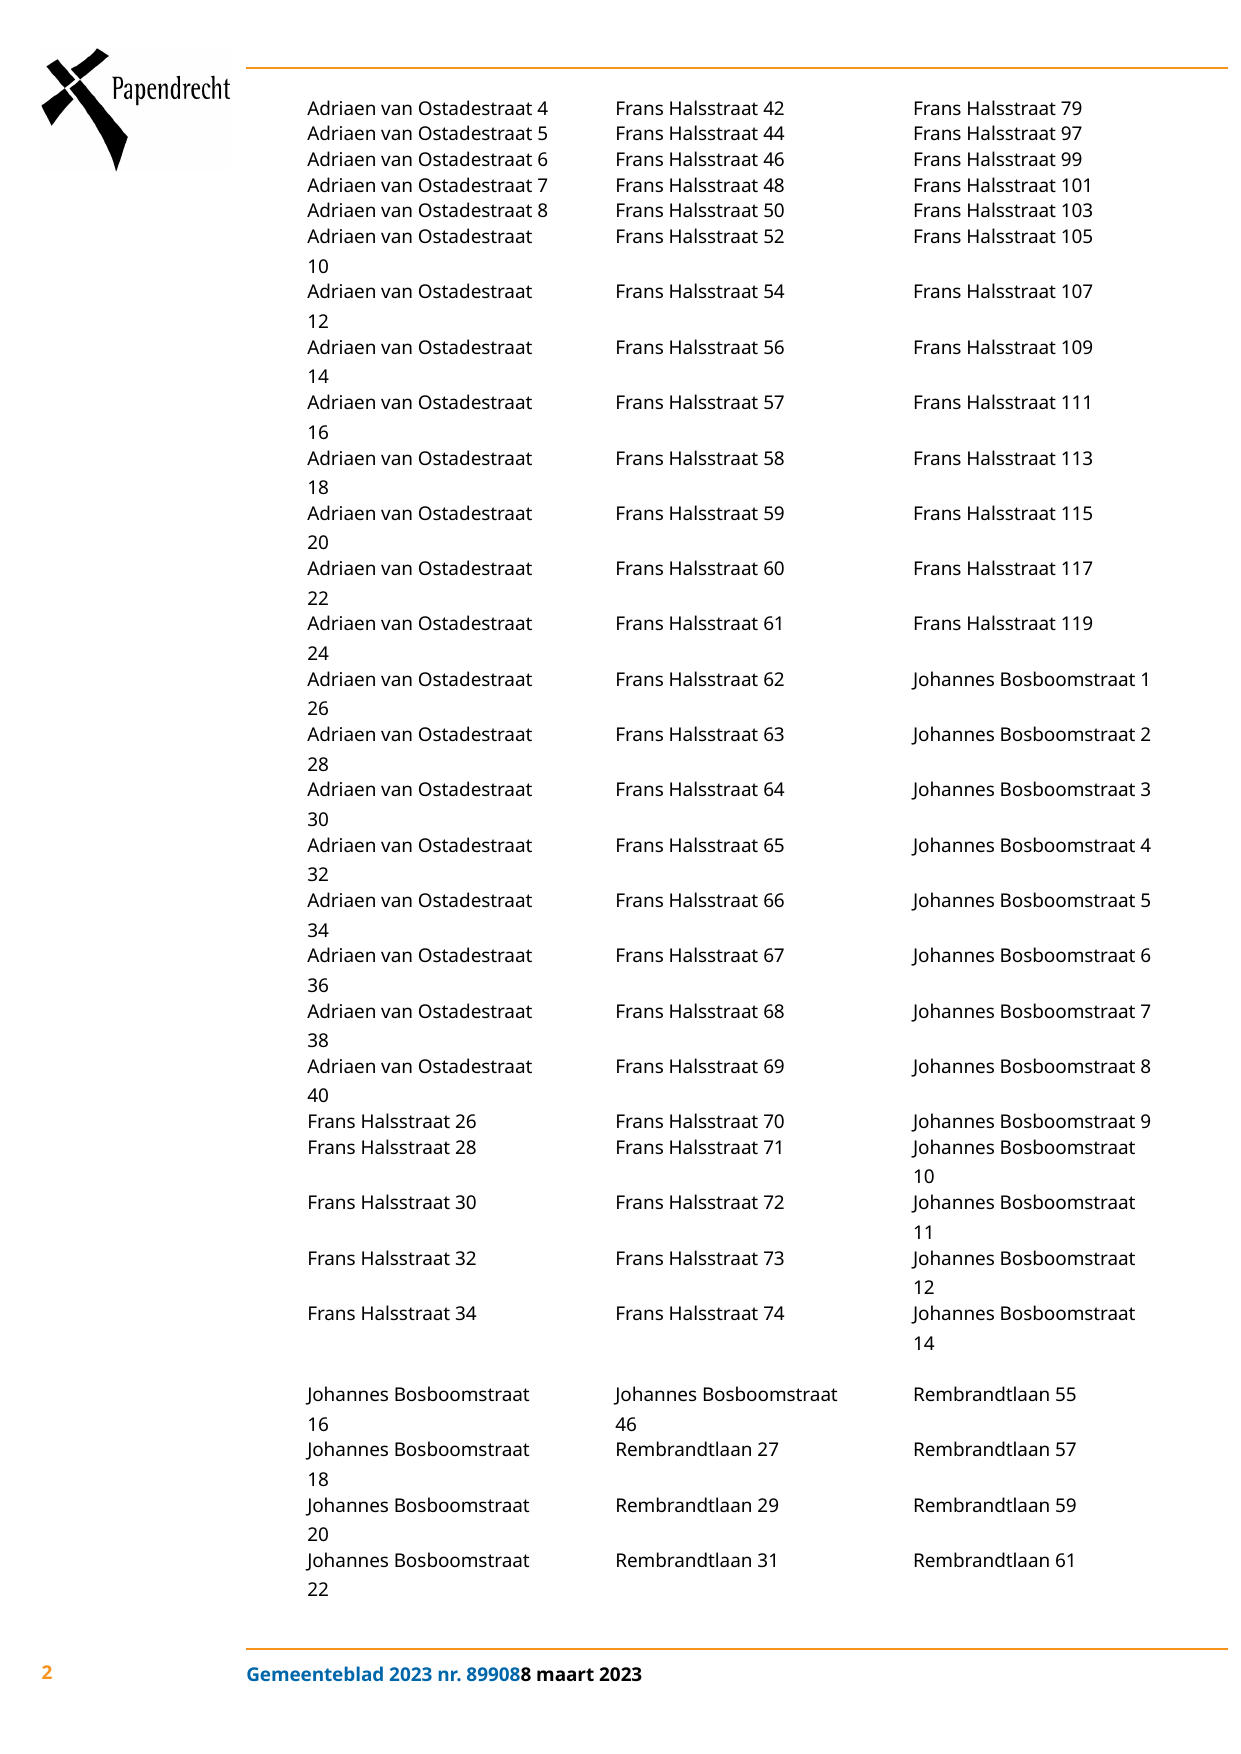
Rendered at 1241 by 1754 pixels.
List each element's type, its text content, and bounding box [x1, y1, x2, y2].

table_cell Frans Halsstraat 71 [556, 1134, 854, 1189]
table_cell Frans Halsstraat 70 [556, 1109, 854, 1134]
table_cell Frans Halsstraat 63 [556, 721, 854, 777]
table_cell Johannes Bosboomstraat 46 [556, 1381, 854, 1436]
table_cell Johannes Bosboomstraat 16 [248, 1381, 556, 1436]
table_cell Adriaen van Ostadestraat 6 [248, 146, 556, 172]
table_cell Frans Halsstraat 56 [556, 334, 854, 389]
table_cell Rembrandtlaan 57 [854, 1436, 1152, 1492]
table_cell Frans Halsstraat 109 [854, 334, 1152, 389]
table_cell Johannes Bosboomstraat 5 [854, 887, 1152, 942]
table_cell Frans Halsstraat 66 [556, 887, 854, 942]
table_cell Johannes Bosboomstraat 20 [248, 1492, 556, 1547]
table_cell Johannes Bosboomstraat 18 [248, 1436, 556, 1492]
table_cell Frans Halsstraat 59 [556, 500, 854, 555]
table_cell Frans Halsstraat 48 [556, 172, 854, 198]
table_cell Frans Halsstraat 107 [854, 279, 1152, 334]
table_cell Adriaen van Ostadestraat 20 [248, 500, 556, 555]
table_cell Frans Halsstraat 117 [854, 555, 1152, 611]
table_cell Rembrandtlaan 59 [854, 1492, 1152, 1547]
table_cell Frans Halsstraat 28 [248, 1134, 556, 1189]
table_cell Rembrandtlaan 55 [854, 1381, 1152, 1436]
table_cell Johannes Bosboomstraat 22 [248, 1547, 556, 1602]
table_cell Frans Halsstraat 119 [854, 611, 1152, 666]
table_cell Frans Halsstraat 111 [854, 389, 1152, 445]
table_cell Adriaen van Ostadestraat 22 [248, 555, 556, 611]
table_cell Frans Halsstraat 26 [248, 1109, 556, 1134]
table_cell Frans Halsstraat 34 [248, 1300, 556, 1355]
table_cell Frans Halsstraat 57 [556, 389, 854, 445]
table_cell Frans Halsstraat 64 [556, 777, 854, 832]
table_cell Frans Halsstraat 52 [556, 224, 854, 279]
table_cell Adriaen van Ostadestraat 10 [248, 224, 556, 279]
table_cell Adriaen van Ostadestraat 28 [248, 721, 556, 777]
table_cell Johannes Bosboomstraat 8 [854, 1053, 1152, 1108]
table_cell Adriaen van Ostadestraat 16 [248, 389, 556, 445]
table_cell Frans Halsstraat 113 [854, 445, 1152, 500]
table_cell Adriaen van Ostadestraat 5 [248, 121, 556, 146]
table_cell Adriaen van Ostadestraat 30 [248, 777, 556, 832]
table_cell Frans Halsstraat 54 [556, 279, 854, 334]
picture [41, 47, 231, 172]
table_cell Adriaen van Ostadestraat 18 [248, 445, 556, 500]
table_cell Frans Halsstraat 61 [556, 611, 854, 666]
table_cell [854, 1355, 1152, 1381]
table_cell Frans Halsstraat 74 [556, 1300, 854, 1355]
table_cell Frans Halsstraat 72 [556, 1190, 854, 1245]
table_cell Frans Halsstraat 97 [854, 121, 1152, 146]
table_cell Adriaen van Ostadestraat 38 [248, 998, 556, 1053]
table_cell Frans Halsstraat 65 [556, 832, 854, 887]
table_cell Frans Halsstraat 46 [556, 146, 854, 172]
table_cell Frans Halsstraat 60 [556, 555, 854, 611]
table_cell Rembrandtlaan 61 [854, 1547, 1152, 1602]
table_cell Adriaen van Ostadestraat 8 [248, 198, 556, 223]
table_cell Frans Halsstraat 101 [854, 172, 1152, 198]
table_cell Frans Halsstraat 58 [556, 445, 854, 500]
table_cell Adriaen van Ostadestraat 34 [248, 887, 556, 942]
table_cell Frans Halsstraat 42 [556, 95, 854, 121]
table_cell Frans Halsstraat 30 [248, 1190, 556, 1245]
table_cell Frans Halsstraat 67 [556, 943, 854, 998]
table_cell Johannes Bosboomstraat 3 [854, 777, 1152, 832]
table_cell Johannes Bosboomstraat 2 [854, 721, 1152, 777]
table_cell [248, 1355, 556, 1381]
table_cell Adriaen van Ostadestraat 4 [248, 95, 556, 121]
table_cell Rembrandtlaan 31 [556, 1547, 854, 1602]
table_cell Johannes Bosboomstraat 1 [854, 666, 1152, 721]
table_cell Frans Halsstraat 99 [854, 146, 1152, 172]
table_cell Frans Halsstraat 79 [854, 95, 1152, 121]
table_cell Adriaen van Ostadestraat 32 [248, 832, 556, 887]
table_cell Frans Halsstraat 103 [854, 198, 1152, 223]
table_cell Johannes Bosboomstraat 9 [854, 1109, 1152, 1134]
table_cell Adriaen van Ostadestraat 24 [248, 611, 556, 666]
table_cell Johannes Bosboomstraat 6 [854, 943, 1152, 998]
table_cell Rembrandtlaan 27 [556, 1436, 854, 1492]
table_cell Frans Halsstraat 44 [556, 121, 854, 146]
table_cell Frans Halsstraat 62 [556, 666, 854, 721]
table_cell Frans Halsstraat 69 [556, 1053, 854, 1108]
table_cell Adriaen van Ostadestraat 12 [248, 279, 556, 334]
table_cell Adriaen van Ostadestraat 40 [248, 1053, 556, 1108]
table_cell Johannes Bosboomstraat 10 [854, 1134, 1152, 1189]
table_cell Adriaen van Ostadestraat 36 [248, 943, 556, 998]
table_cell Frans Halsstraat 68 [556, 998, 854, 1053]
table_cell Frans Halsstraat 73 [556, 1245, 854, 1300]
table_cell Johannes Bosboomstraat 4 [854, 832, 1152, 887]
table_cell Johannes Bosboomstraat 14 [854, 1300, 1152, 1355]
table_cell Adriaen van Ostadestraat 7 [248, 172, 556, 198]
table_cell Frans Halsstraat 50 [556, 198, 854, 223]
table_cell Rembrandtlaan 29 [556, 1492, 854, 1547]
table_cell [556, 1355, 854, 1381]
table_cell Adriaen van Ostadestraat 14 [248, 334, 556, 389]
table_cell Johannes Bosboomstraat 12 [854, 1245, 1152, 1300]
table_cell Frans Halsstraat 105 [854, 224, 1152, 279]
table_cell Frans Halsstraat 32 [248, 1245, 556, 1300]
table_cell Johannes Bosboomstraat 11 [854, 1190, 1152, 1245]
table_cell Frans Halsstraat 115 [854, 500, 1152, 555]
table_cell Johannes Bosboomstraat 7 [854, 998, 1152, 1053]
table_cell Adriaen van Ostadestraat 26 [248, 666, 556, 721]
